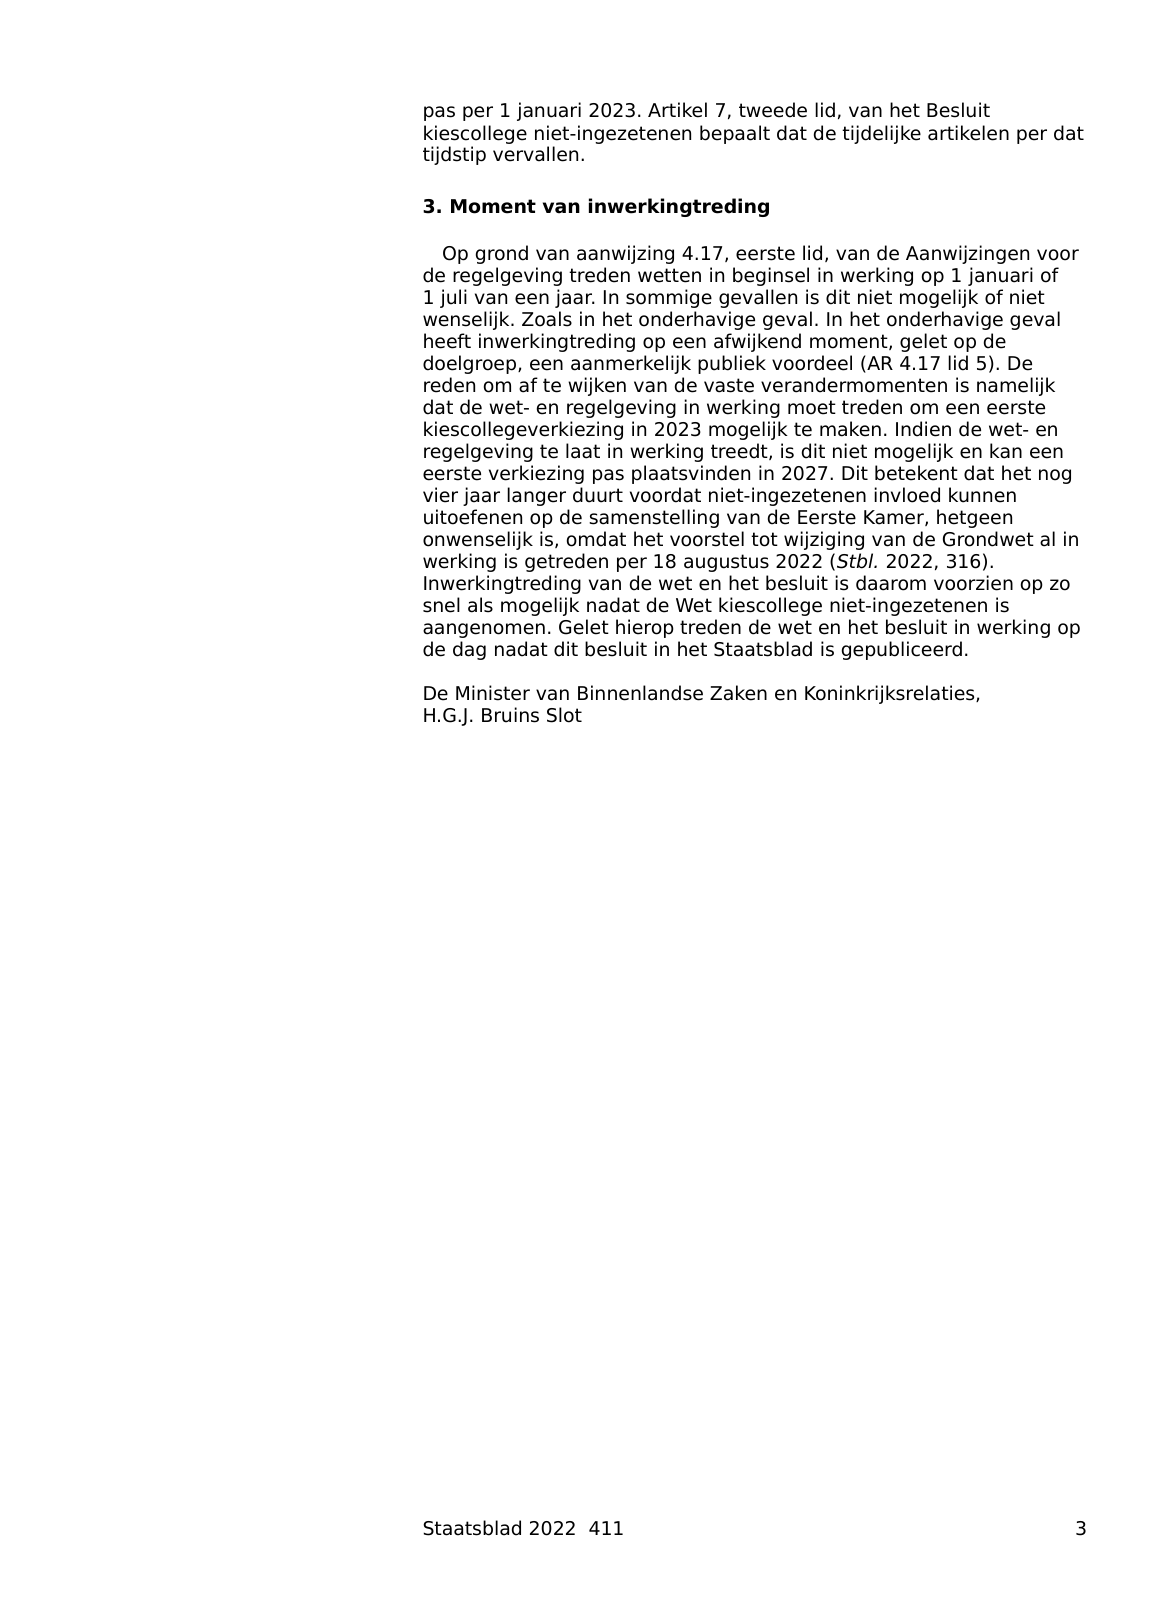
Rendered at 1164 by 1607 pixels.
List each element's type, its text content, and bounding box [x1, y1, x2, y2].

subtitle 3. Moment van inwerkingtreding [422, 196, 1087, 218]
text De Minister van Binnenlandse Zaken en Koninkrijksrelaties, H.G.J. Bruins Slot [422, 683, 1087, 727]
text Op grond van aanwijzing 4.17, eerste lid, van de Aanwijzingen voor de regelgeving treden wetten in beginsel in werking op 1 januari of 1 juli van een jaar. In sommige gevallen is dit niet mogelijk of niet wenselijk. Zoals in het onderhavige geval. In het onderhavige geval heeft inwerkingtreding op een afwijkend moment, gelet op de doelgroep, een aanmerkelijk publiek voordeel (AR 4.17 lid 5). De reden om af te wijken van de vaste verandermomenten is namelijk dat de wet- en regelgeving in werking moet treden om een eerste kiescollegeverkiezing in 2023 mogelijk te maken. Indien de wet- en regelgeving te laat in werking treedt, is dit niet mogelijk en kan een eerste verkiezing pas plaatsvinden in 2027. Dit betekent dat het nog vier jaar langer duurt voordat niet-ingezetenen invloed kunnen uitoefenen op de samenstelling van de Eerste Kamer, hetgeen onwenselijk is, omdat het voorstel tot wijziging van de Grondwet al in werking is getreden per 18 augustus 2022 (Stbl. 2022, 316). Inwerkingtreding van de wet en het besluit is daarom voorzien op zo snel als mogelijk nadat de Wet kiescollege niet-ingezetenen is aangenomen. Gelet hierop treden de wet en het besluit in werking op de dag nadat dit besluit in het Staatsblad is gepubliceerd. [422, 243, 1087, 661]
text pas per 1 januari 2023. Artikel 7, tweede lid, van het Besluit kiescollege niet-ingezetenen bepaalt dat de tijdelijke artikelen per dat tijdstip vervallen. [422, 100, 1087, 166]
